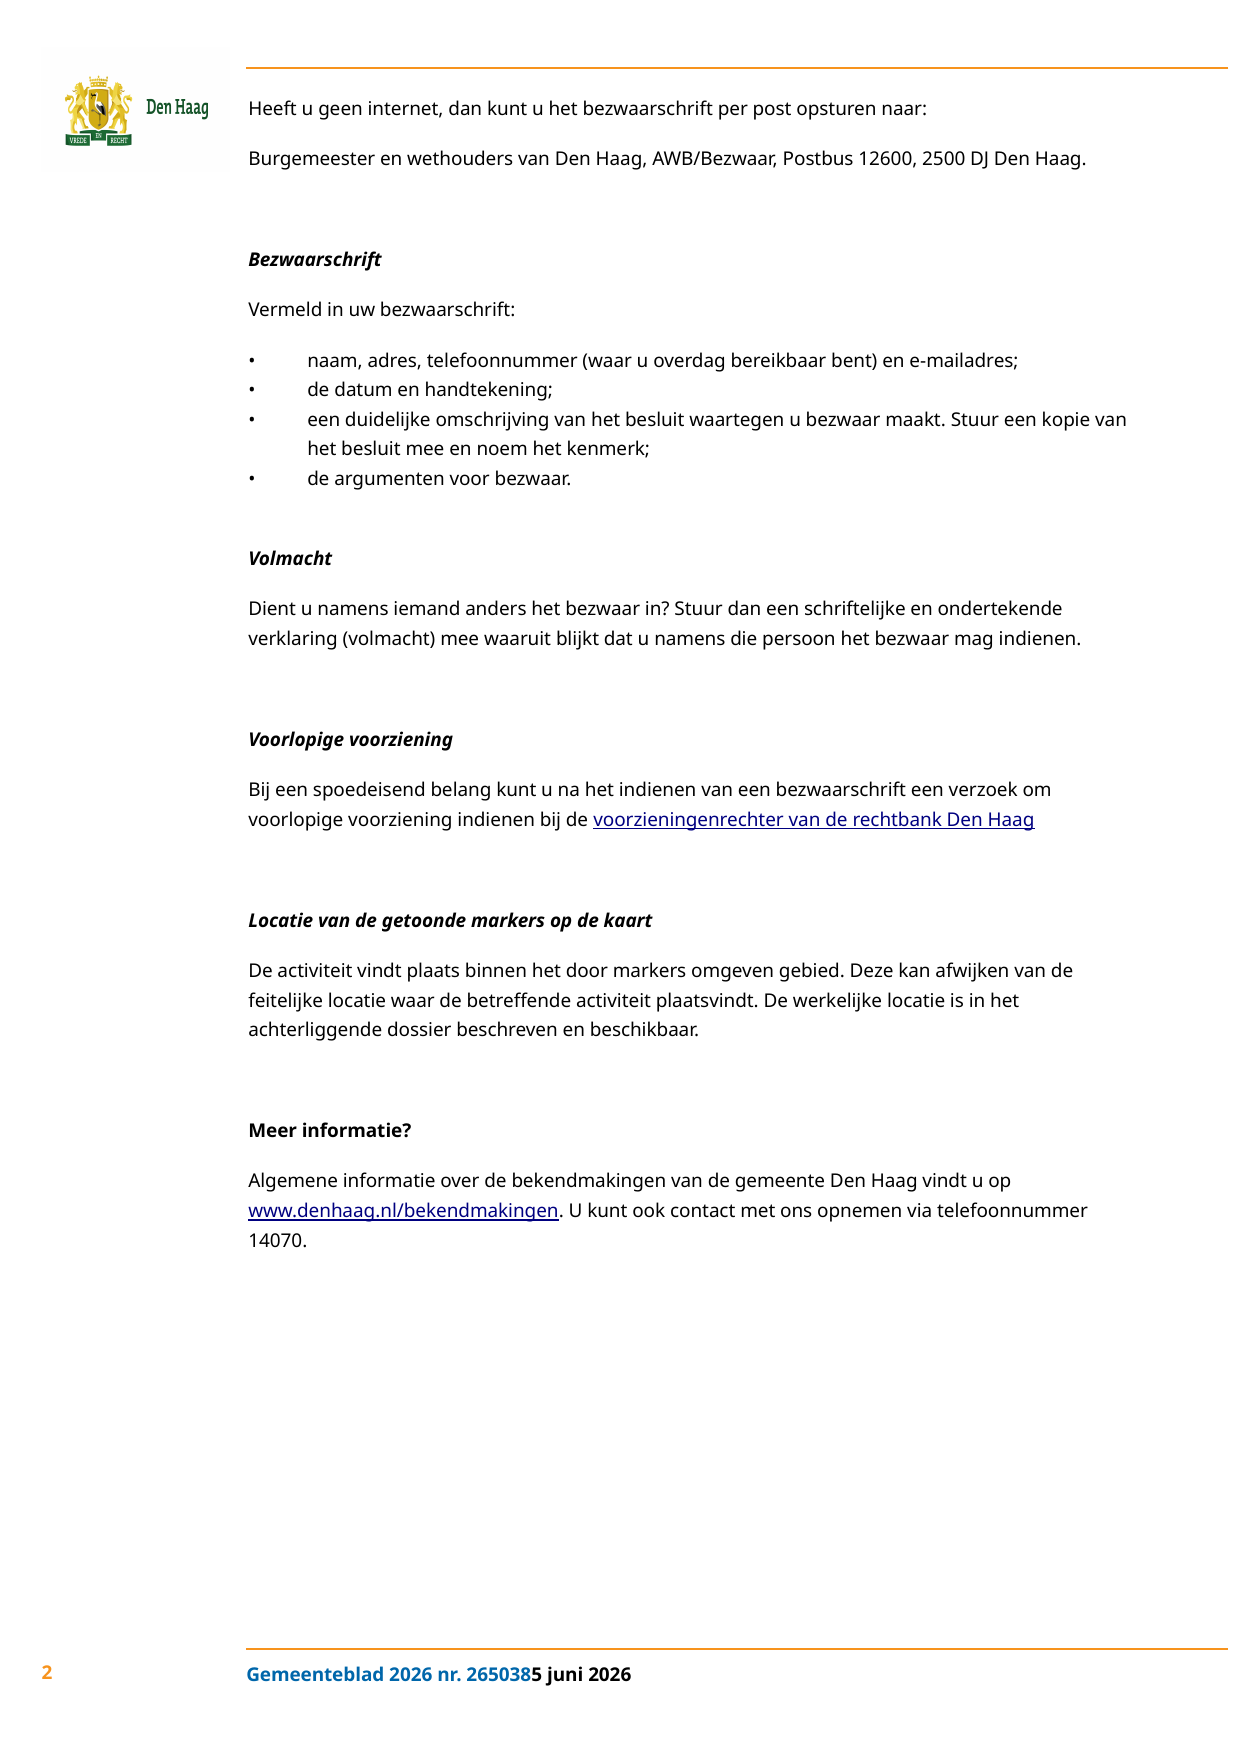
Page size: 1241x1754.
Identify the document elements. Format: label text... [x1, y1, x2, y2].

text Locatie van de getoonde markers op de kaart [248, 907, 1152, 933]
text Burgemeester en wethouders van Den Haag, AWB/Bezwaar, Postbus 12600, 2500 DJ Den Haag. [248, 145, 1152, 171]
list naam, adres, telefoonnummer (waar u overdag bereikbaar bent) en e-mailadres; [248, 347, 1152, 373]
list een duidelijke omschrijving van het besluit waartegen u bezwaar maakt. Stuur een kopie van het besluit mee en noem het kenmerk; [248, 406, 1152, 461]
list de argumenten voor bezwaar. [248, 465, 1152, 491]
text Vermeld in uw bezwaarschrift: [248, 296, 1152, 322]
text Bij een spoedeisend belang kunt u na het indienen van een bezwaarschrift een verzoek om voorlopige voorziening indienen bij de voorzieningenrechter van de rechtbank Den Haag [248, 776, 1152, 832]
text Dient u namens iemand anders het bezwaar in? Stuur dan een schriftelijke en ondertekende verklaring (volmacht) mee waaruit blijkt dat u namens die persoon het bezwaar mag indienen. [248, 596, 1152, 651]
text Algemene informatie over de bekendmakingen van de gemeente Den Haag vindt u op www.denhaag.nl/bekendmakingen. U kunt ook contact met ons opnemen via telefoonnummer 14070. [248, 1168, 1152, 1253]
text Voorlopige voorziening [248, 726, 1152, 752]
text De activiteit vindt plaats binnen het door markers omgeven gebied. Deze kan afwijken van de feitelijke locatie waar de betreffende activiteit plaatsvindt. De werkelijke locatie is in het achterliggende dossier beschreven en beschikbaar. [248, 957, 1152, 1042]
text Volmacht [248, 545, 1152, 571]
text Bezwaarschrift [248, 246, 1152, 272]
text Heeft u geen internet, dan kunt u het bezwaarschrift per post opsturen naar: [248, 95, 1152, 121]
list de datum en handtekening; [248, 376, 1152, 402]
picture [41, 47, 231, 172]
text Meer informatie? [248, 1117, 1152, 1143]
